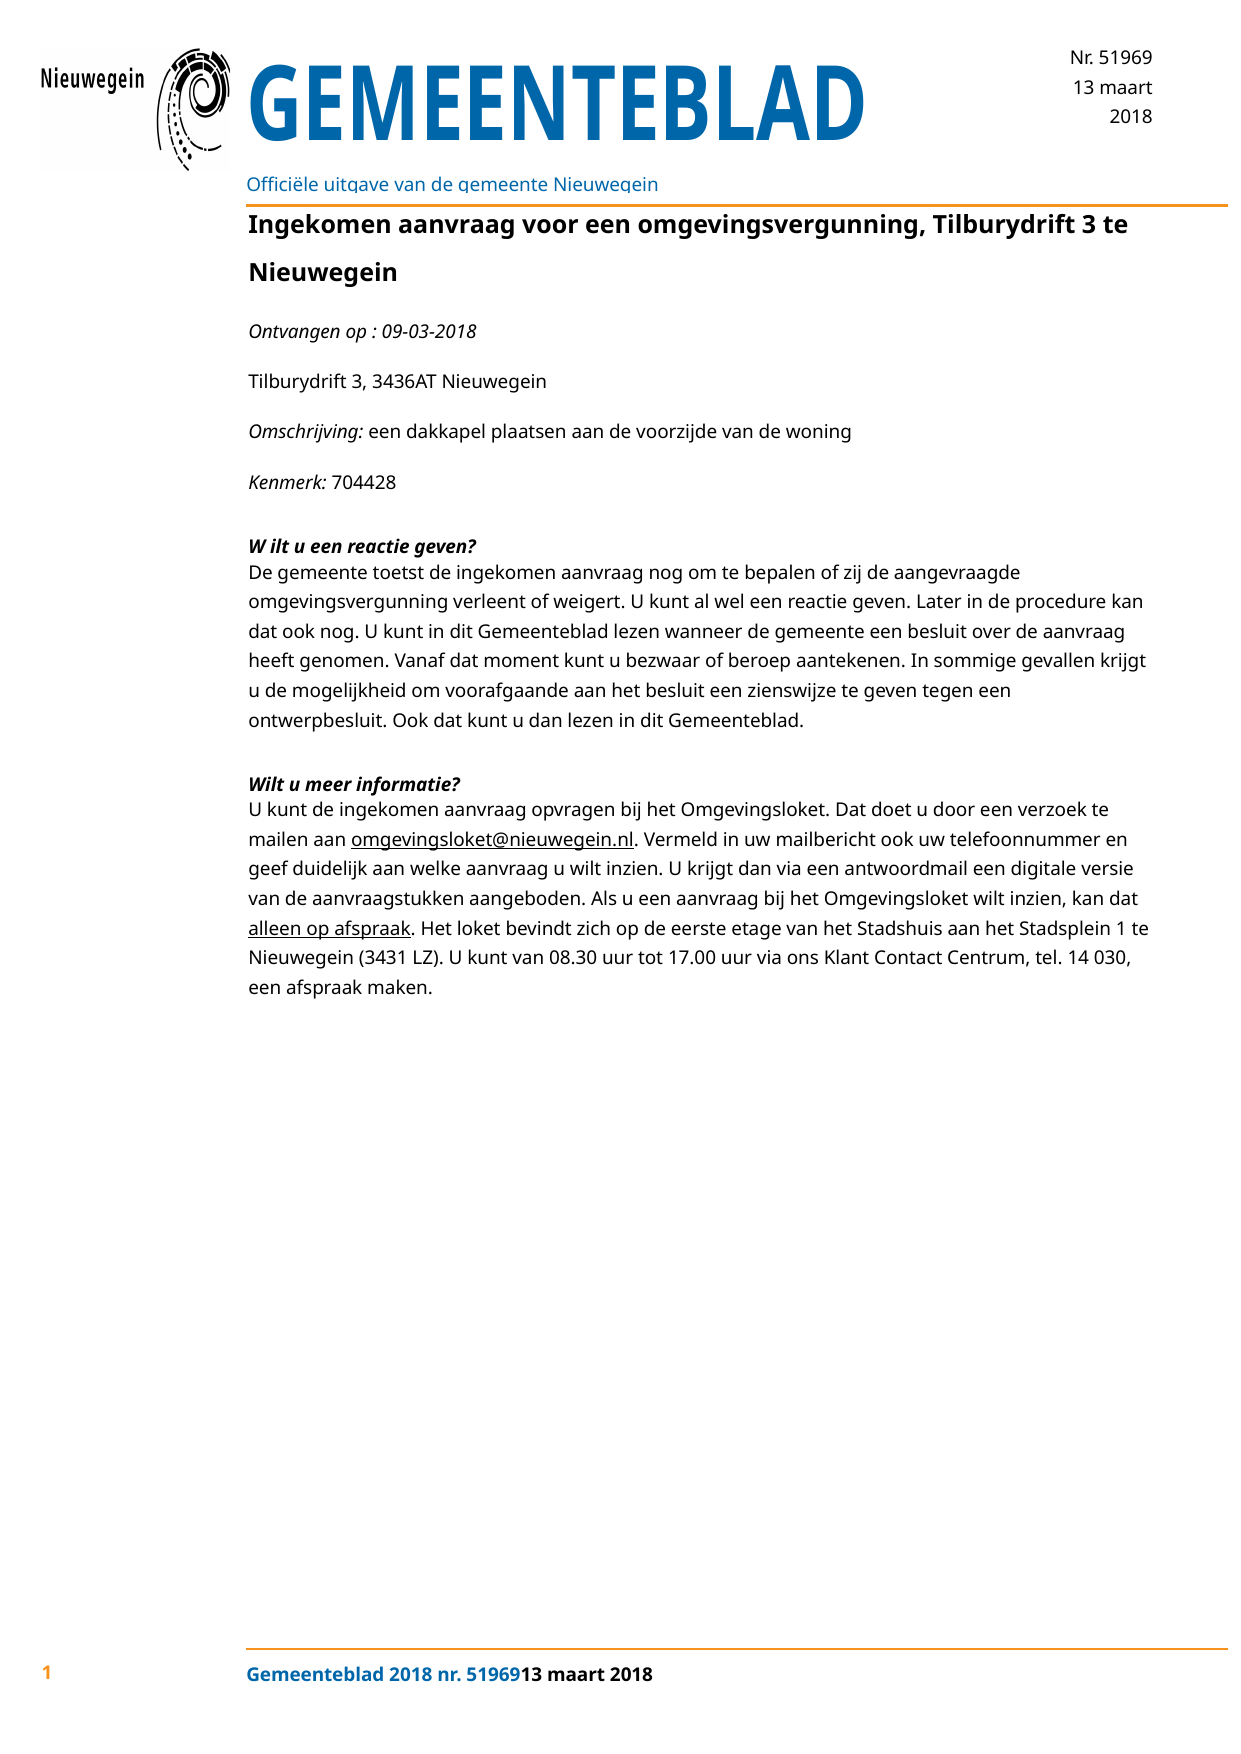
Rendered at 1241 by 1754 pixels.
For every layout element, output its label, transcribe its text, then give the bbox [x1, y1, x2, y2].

text Wilt u meer informatie? [248, 771, 1152, 796]
text Ontvangen op : 09-03-2018 [248, 318, 1152, 344]
text U kunt de ingekomen aanvraag opvragen bij het Omgevingsloket. Dat doet u door een verzoek te mailen aan omgevingsloket@nieuwegein.nl. Vermeld in uw mailbericht ook uw telefoonnummer en geef duidelijk aan welke aanvraag u wilt inzien. U krijgt dan via een antwoordmail een digitale versie van de aanvraagstukken aangeboden. Als u een aanvraag bij het Omgevingsloket wilt inzien, kan dat alleen op afspraak. Het loket bevindt zich op de eerste etage van het Stadshuis aan het Stadsplein 1 te Nieuwegein (3431 LZ). U kunt van 08.30 uur tot 17.00 uur via ons Klant Contact Centrum, tel. 14 030, een afspraak maken. [248, 796, 1152, 1000]
text Tilburydrift 3, 3436AT Nieuwegein [248, 368, 1152, 394]
text Kenmerk: 704428 [248, 469, 1152, 495]
picture [41, 47, 231, 172]
text Omschrijving: een dakkapel plaatsen aan de voorzijde van de woning [248, 419, 1152, 444]
text W ilt u een reactie geven? [248, 533, 1152, 559]
text Ingekomen aanvraag voor een omgevingsvergunning, Tilburydrift 3 te Nieuwegein [248, 207, 1152, 288]
text De gemeente toetst de ingekomen aanvraag nog om te bepalen of zij de aangevraagde omgevingsvergunning verleent of weigert. U kunt al wel een reactie geven. Later in de procedure kan dat ook nog. U kunt in dit Gemeenteblad lezen wanneer de gemeente een besluit over de aanvraag heeft genomen. Vanaf dat moment kunt u bezwaar of beroep aantekenen. In sommige gevallen krijgt u de mogelijkheid om voorafgaande aan het besluit een zienswijze te geven tegen een ontwerpbesluit. Ook dat kunt u dan lezen in dit Gemeenteblad. [248, 559, 1152, 732]
